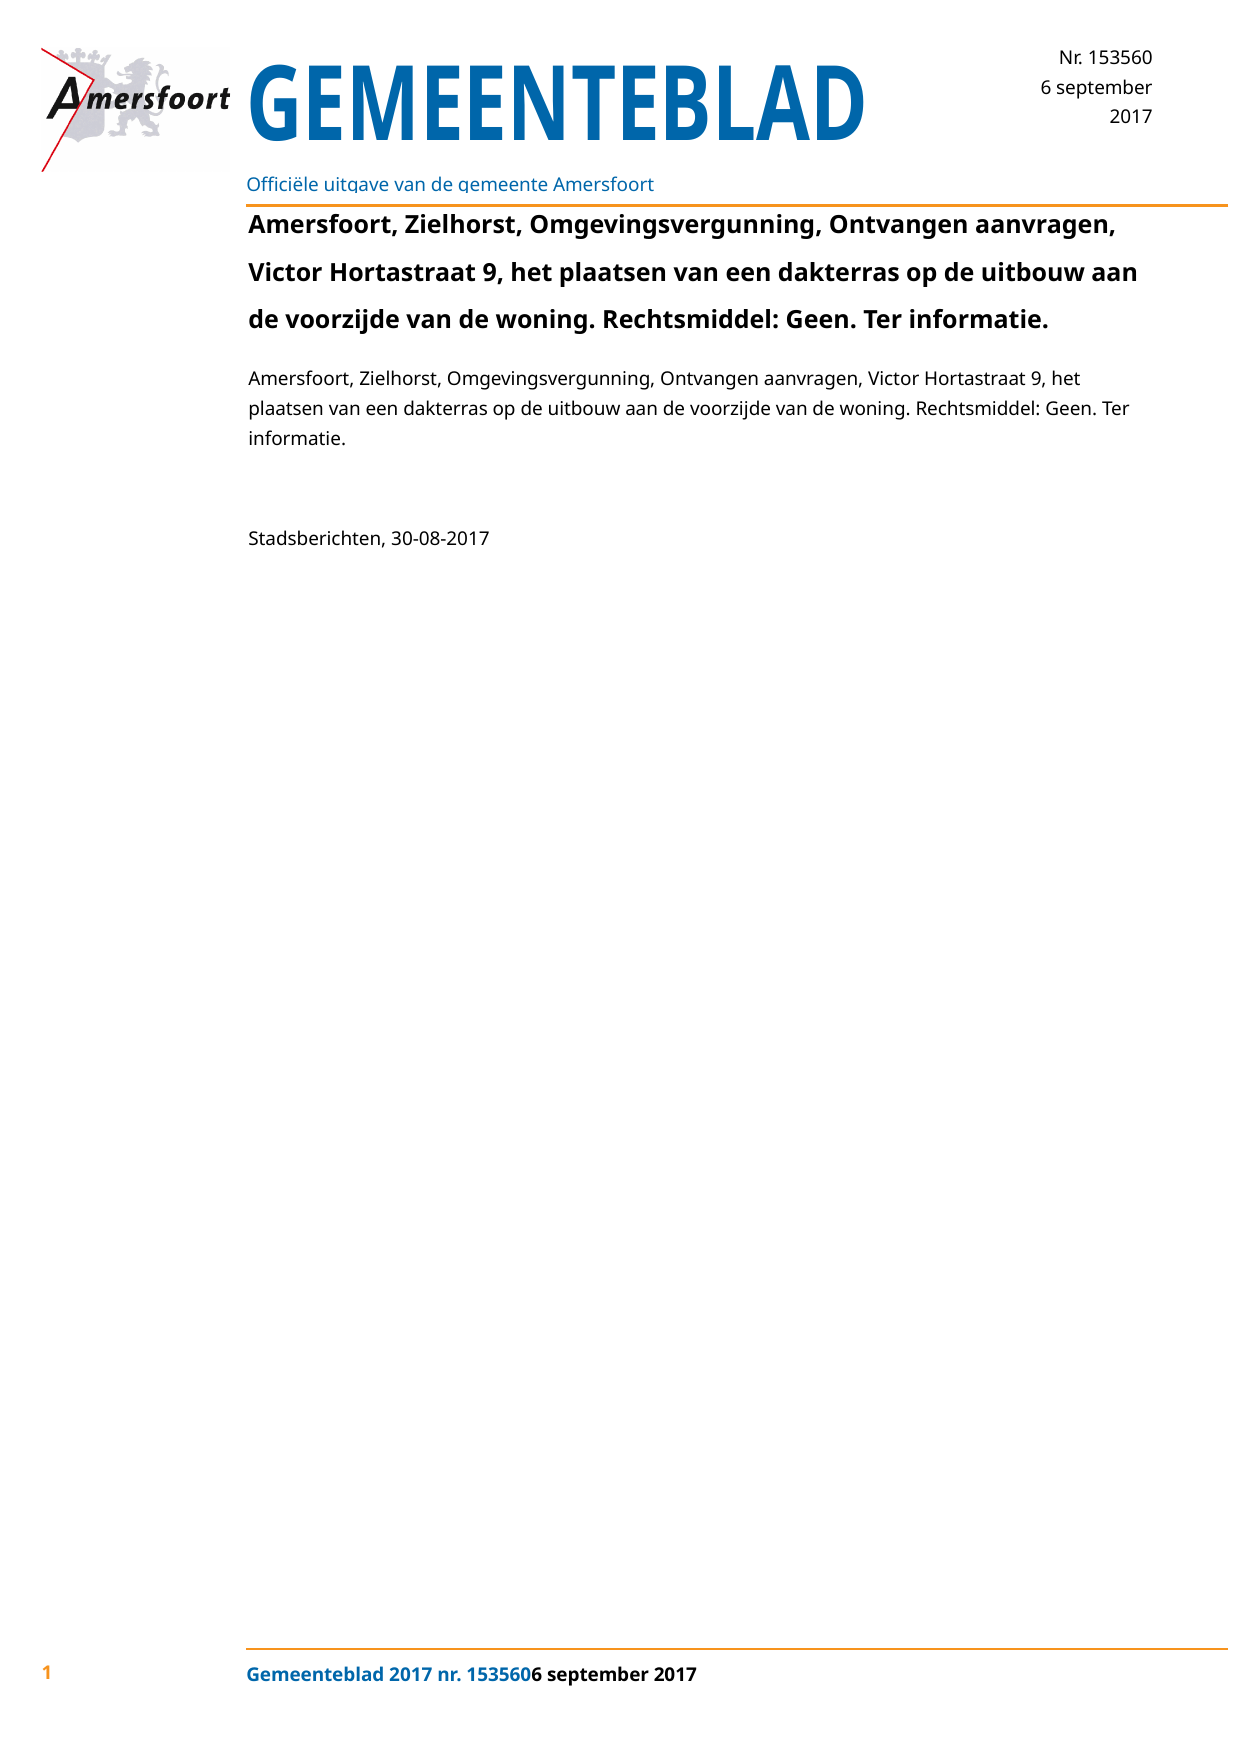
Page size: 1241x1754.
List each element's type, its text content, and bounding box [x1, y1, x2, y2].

text Stadsberichten, 30-08-2017 [248, 526, 1152, 551]
text Amersfoort, Zielhorst, Omgevingsvergunning, Ontvangen aanvragen, Victor Hortastraat 9, het plaatsen van een dakterras op de uitbouw aan de voorzijde van de woning. Rechtsmiddel: Geen. Ter informatie. [248, 207, 1152, 336]
picture [41, 47, 231, 172]
text Amersfoort, Zielhorst, Omgevingsvergunning, Ontvangen aanvragen, Victor Hortastraat 9, het plaatsen van een dakterras op de uitbouw aan de voorzijde van de woning. Rechtsmiddel: Geen. Ter informatie. [248, 366, 1152, 450]
